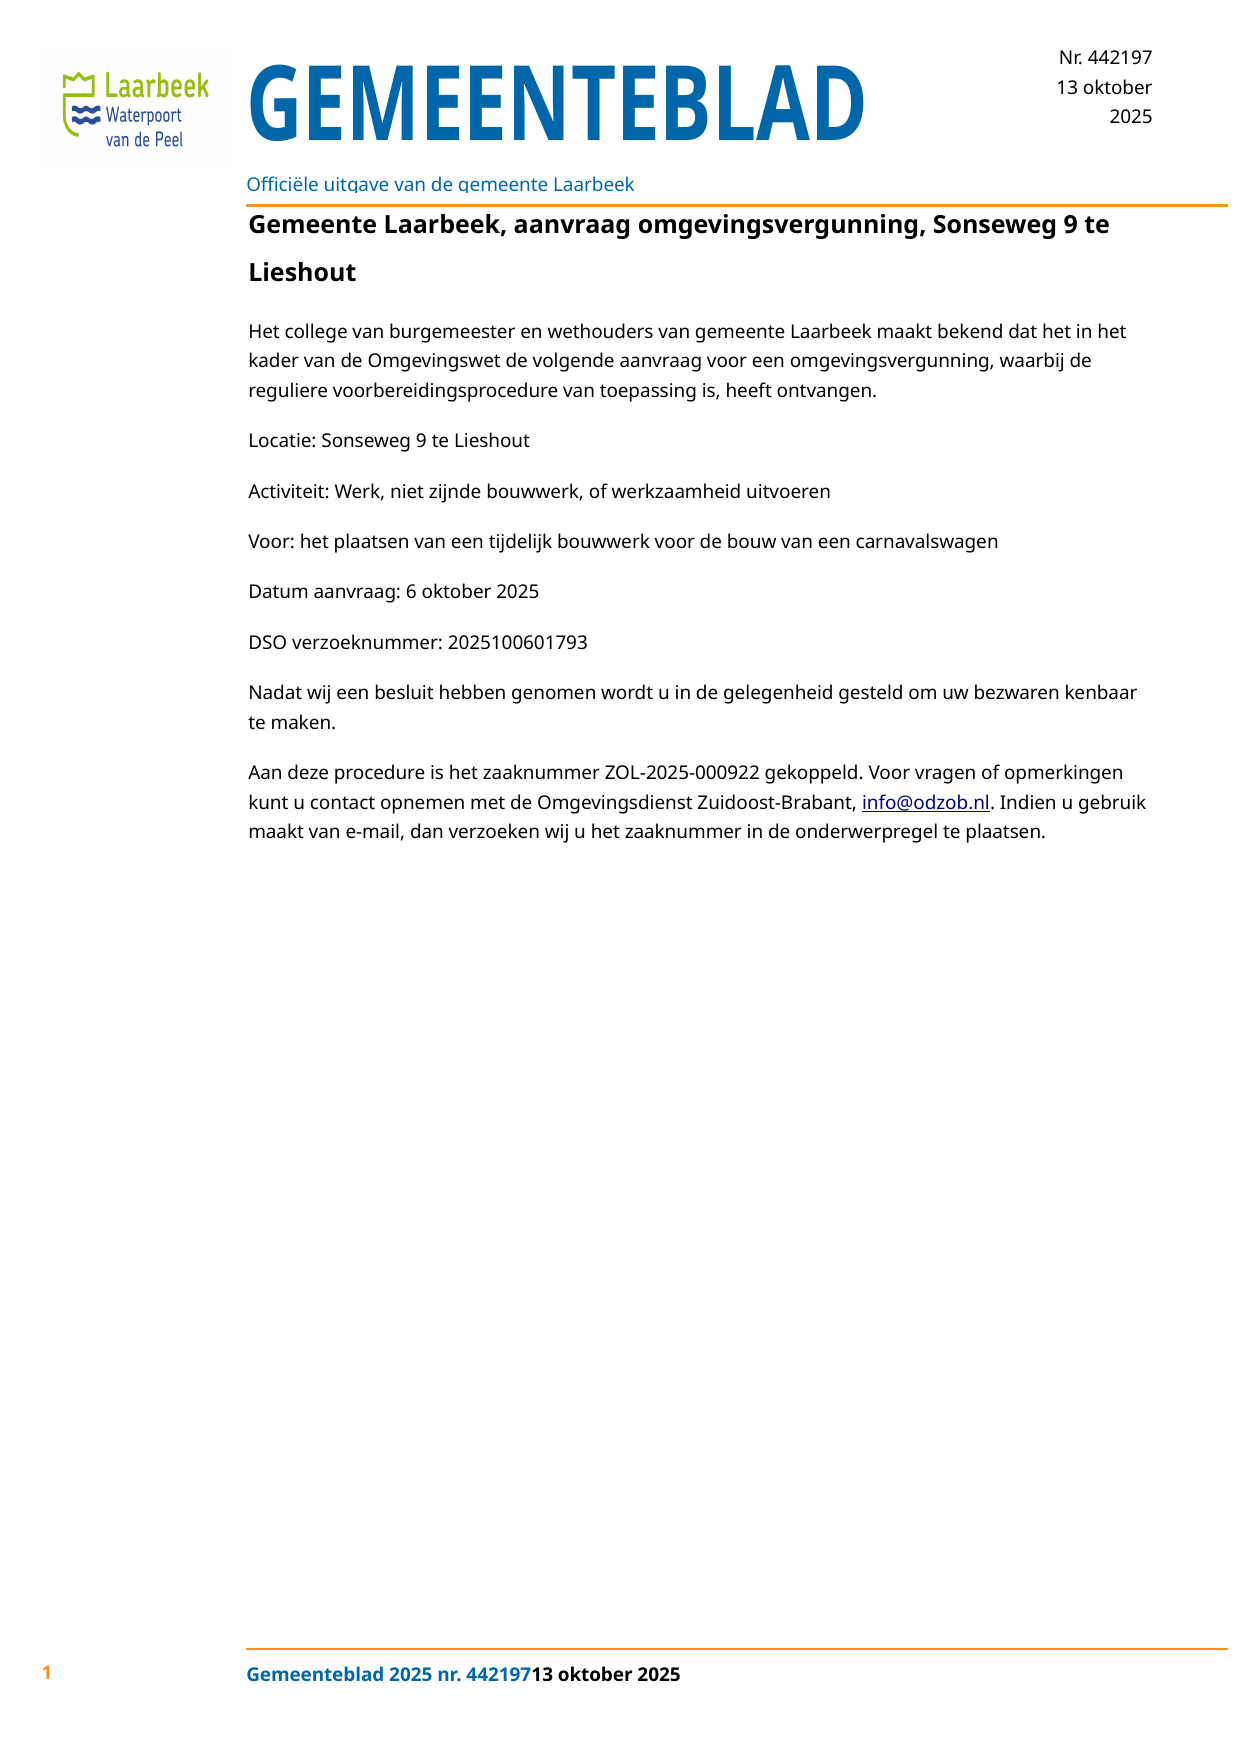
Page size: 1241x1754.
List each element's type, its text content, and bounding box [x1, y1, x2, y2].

text Gemeente Laarbeek, aanvraag omgevingsvergunning, Sonseweg 9 te Lieshout [248, 207, 1152, 288]
text Het college van burgemeester en wethouders van gemeente Laarbeek maakt bekend dat het in het kader van de Omgevingswet de volgende aanvraag voor een omgevingsvergunning, waarbij de reguliere voorbereidingsprocedure van toepassing is, heeft ontvangen. [248, 318, 1152, 403]
text Nadat wij een besluit hebben genomen wordt u in de gelegenheid gesteld om uw bezwaren kenbaar te maken. [248, 679, 1152, 735]
text Locatie: Sonseweg 9 te Lieshout [248, 427, 1152, 453]
picture [41, 47, 231, 172]
text Voor: het plaatsen van een tijdelijk bouwwerk voor de bouw van een carnavalswagen [248, 528, 1152, 554]
text Datum aanvraag: 6 oktober 2025 [248, 579, 1152, 604]
text Aan deze procedure is het zaaknummer ZOL-2025-000922 gekoppeld. Voor vragen of opmerkingen kunt u contact opnemen met de Omgevingsdienst Zuidoost-Brabant, info@odzob.nl. Indien u gebruik maakt van e-mail, dan verzoeken wij u het zaaknummer in de onderwerpregel te plaatsen. [248, 759, 1152, 844]
text Activiteit: Werk, niet zijnde bouwwerk, of werkzaamheid uitvoeren [248, 478, 1152, 504]
text DSO verzoeknummer: 2025100601793 [248, 629, 1152, 655]
